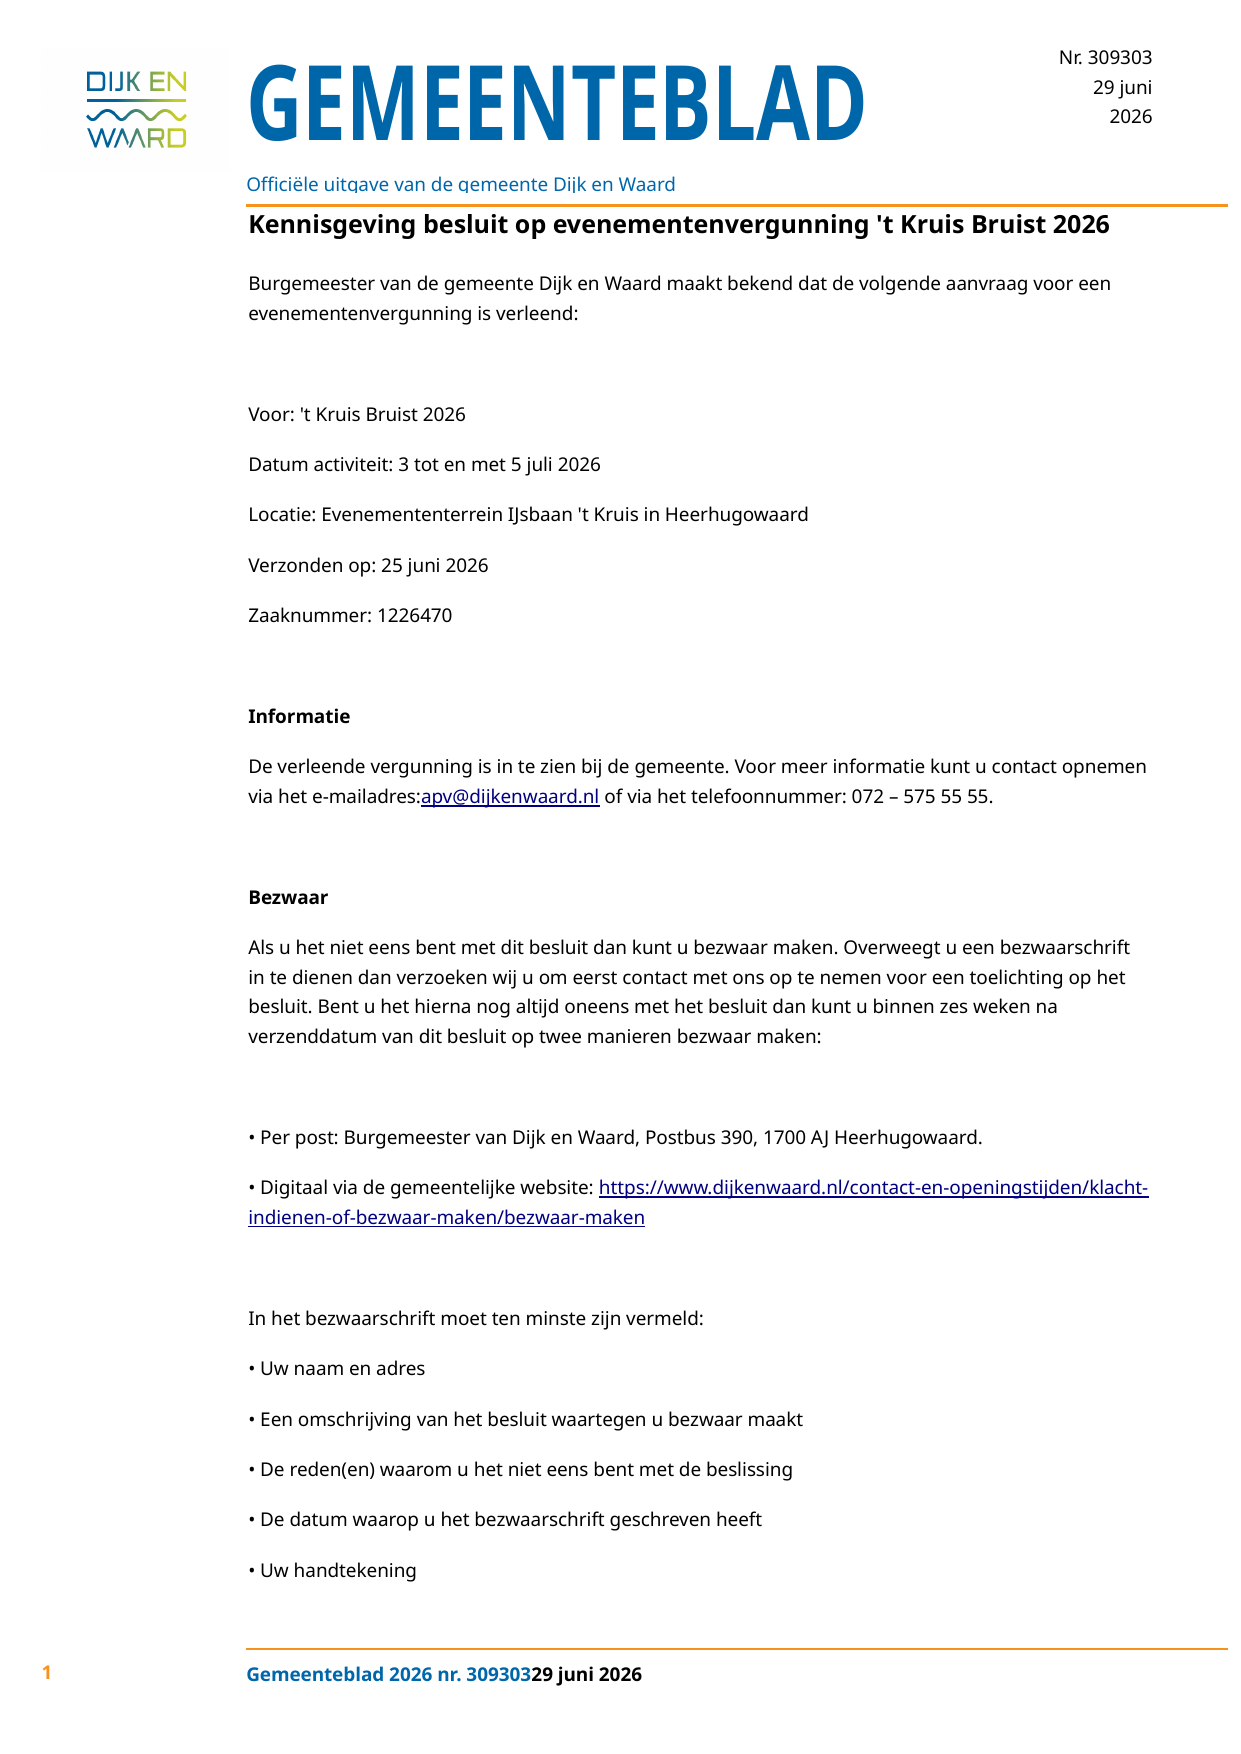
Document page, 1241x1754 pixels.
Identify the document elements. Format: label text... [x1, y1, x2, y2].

text • Een omschrijving van het besluit waartegen u bezwaar maakt [248, 1406, 1152, 1431]
text Bezwaar [248, 884, 1152, 910]
text Locatie: Evenemententerrein IJsbaan 't Kruis in Heerhugowaard [248, 502, 1152, 527]
picture [41, 47, 231, 172]
text Verzonden op: 25 juni 2026 [248, 552, 1152, 578]
text Voor: 't Kruis Bruist 2026 [248, 401, 1152, 426]
text In het bezwaarschrift moet ten minste zijn vermeld: [248, 1305, 1152, 1331]
text • Uw naam en adres [248, 1355, 1152, 1381]
text • Uw handtekening [248, 1557, 1152, 1583]
text Als u het niet eens bent met dit besluit dan kunt u bezwaar maken. Overweegt u een bezwaarschrift in te dienen dan verzoeken wij u om eerst contact met ons op te nemen voor een toelichting op het besluit. Bent u het hierna nog altijd oneens met het besluit dan kunt u binnen zes weken na verzenddatum van dit besluit op twee manieren bezwaar maken: [248, 934, 1152, 1049]
text • Digitaal via de gemeentelijke website: https://www.dijkenwaard.nl/contact-en-openingstijden/klacht-indienen-of-bezwaar-maken/bezwaar-maken [248, 1174, 1152, 1230]
text Datum activiteit: 3 tot en met 5 juli 2026 [248, 451, 1152, 477]
text Burgemeester van de gemeente Dijk en Waard maakt bekend dat de volgende aanvraag voor een evenementenvergunning is verleend: [248, 270, 1152, 326]
text • Per post: Burgemeester van Dijk en Waard, Postbus 390, 1700 AJ Heerhugowaard. [248, 1124, 1152, 1150]
text Informatie [248, 703, 1152, 729]
text De verleende vergunning is in te zien bij de gemeente. Voor meer informatie kunt u contact opnemen via het e-mailadres:apv@dijkenwaard.nl of via het telefoonnummer: 072 – 575 55 55. [248, 754, 1152, 809]
text Kennisgeving besluit op evenementenvergunning 't Kruis Bruist 2026 [248, 207, 1152, 241]
text • De datum waarop u het bezwaarschrift geschreven heeft [248, 1507, 1152, 1532]
text • De reden(en) waarom u het niet eens bent met de beslissing [248, 1456, 1152, 1482]
text Zaaknummer: 1226470 [248, 602, 1152, 628]
